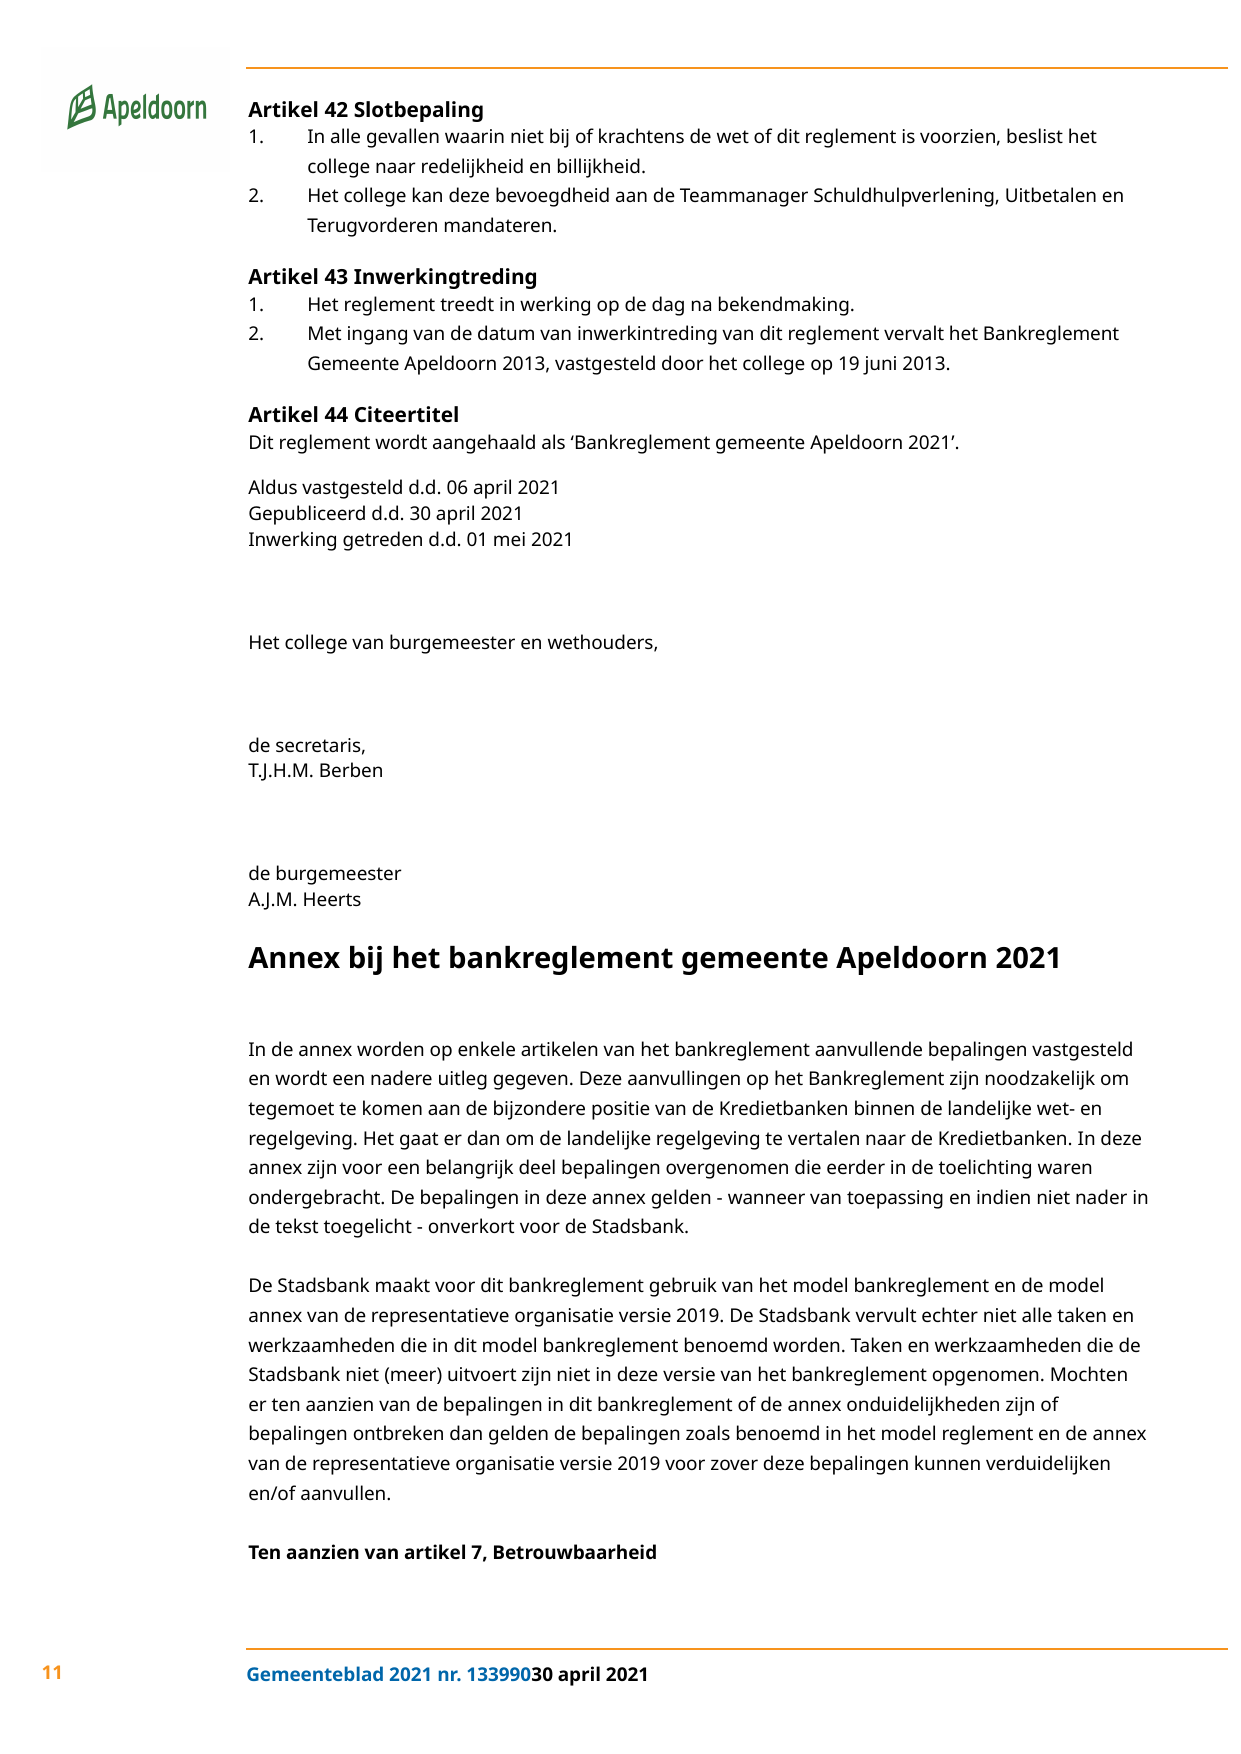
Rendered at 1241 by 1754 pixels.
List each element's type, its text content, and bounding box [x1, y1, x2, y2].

text T.J.H.M. Berben [248, 757, 1152, 783]
list Het college kan deze bevoegdheid aan de Teammanager Schuldhulpverlening, Uitbetalen en Terugvorderen mandateren. [248, 182, 1152, 238]
picture [41, 47, 231, 172]
text de secretaris, [248, 732, 1152, 757]
text Aldus vastgesteld d.d. 06 april 2021 [248, 474, 1152, 500]
text Ten aanzien van artikel 7, Betrouwbaarheid [248, 1539, 1152, 1565]
list Met ingang van de datum van inwerkintreding van dit reglement vervalt het Bankreglement Gemeente Apeldoorn 2013, vastgesteld door het college op 19 juni 2013. [248, 320, 1152, 376]
text In de annex worden op enkele artikelen van het bankreglement aanvullende bepalingen vastgesteld en wordt een nadere uitleg gegeven. Deze aanvullingen op het Bankreglement zijn noodzakelijk om tegemoet te komen aan de bijzondere positie van de Kredietbanken binnen de landelijke wet- en regelgeving. Het gaat er dan om de landelijke regelgeving te vertalen naar de Kredietbanken. In deze annex zijn voor een belangrijk deel bepalingen overgenomen die eerder in de toelichting waren ondergebracht. De bepalingen in deze annex gelden - wanneer van toepassing en indien niet nader in de tekst toegelicht - onverkort voor de Stadsbank. [248, 1036, 1152, 1239]
text Inwerking getreden d.d. 01 mei 2021 [248, 526, 1152, 552]
text Artikel 44 Citeertitel [248, 400, 1152, 429]
text Het college van burgemeester en wethouders, [248, 629, 1152, 654]
text Annex bij het bankreglement gemeente Apeldoorn 2021 [248, 938, 1152, 977]
text Dit reglement wordt aangehaald als ‘Bankreglement gemeente Apeldoorn 2021’. [248, 429, 1152, 454]
text De Stadsbank maakt voor dit bankreglement gebruik van het model bankreglement en de model annex van de representatieve organisatie versie 2019. De Stadsbank vervult echter niet alle taken en werkzaamheden die in dit model bankreglement benoemd worden. Taken en werkzaamheden die de Stadsbank niet (meer) uitvoert zijn niet in deze versie van het bankreglement opgenomen. Mochten er ten aanzien van de bepalingen in dit bankreglement of de annex onduidelijkheden zijn of bepalingen ontbreken dan gelden de bepalingen zoals benoemd in het model reglement en de annex van de representatieve organisatie versie 2019 voor zover deze bepalingen kunnen verduidelijken en/of aanvullen. [248, 1273, 1152, 1506]
list In alle gevallen waarin niet bij of krachtens de wet of dit reglement is voorzien, beslist het college naar redelijkheid en billijkheid. [248, 123, 1152, 178]
text Artikel 42 Slotbepaling [248, 95, 1152, 123]
list Het reglement treedt in werking op de dag na bekendmaking. [248, 291, 1152, 317]
text Gepubliceerd d.d. 30 april 2021 [248, 500, 1152, 526]
text de burgemeester [248, 860, 1152, 886]
text Artikel 43 Inwerkingtreding [248, 262, 1152, 291]
text A.J.M. Heerts [248, 886, 1152, 912]
